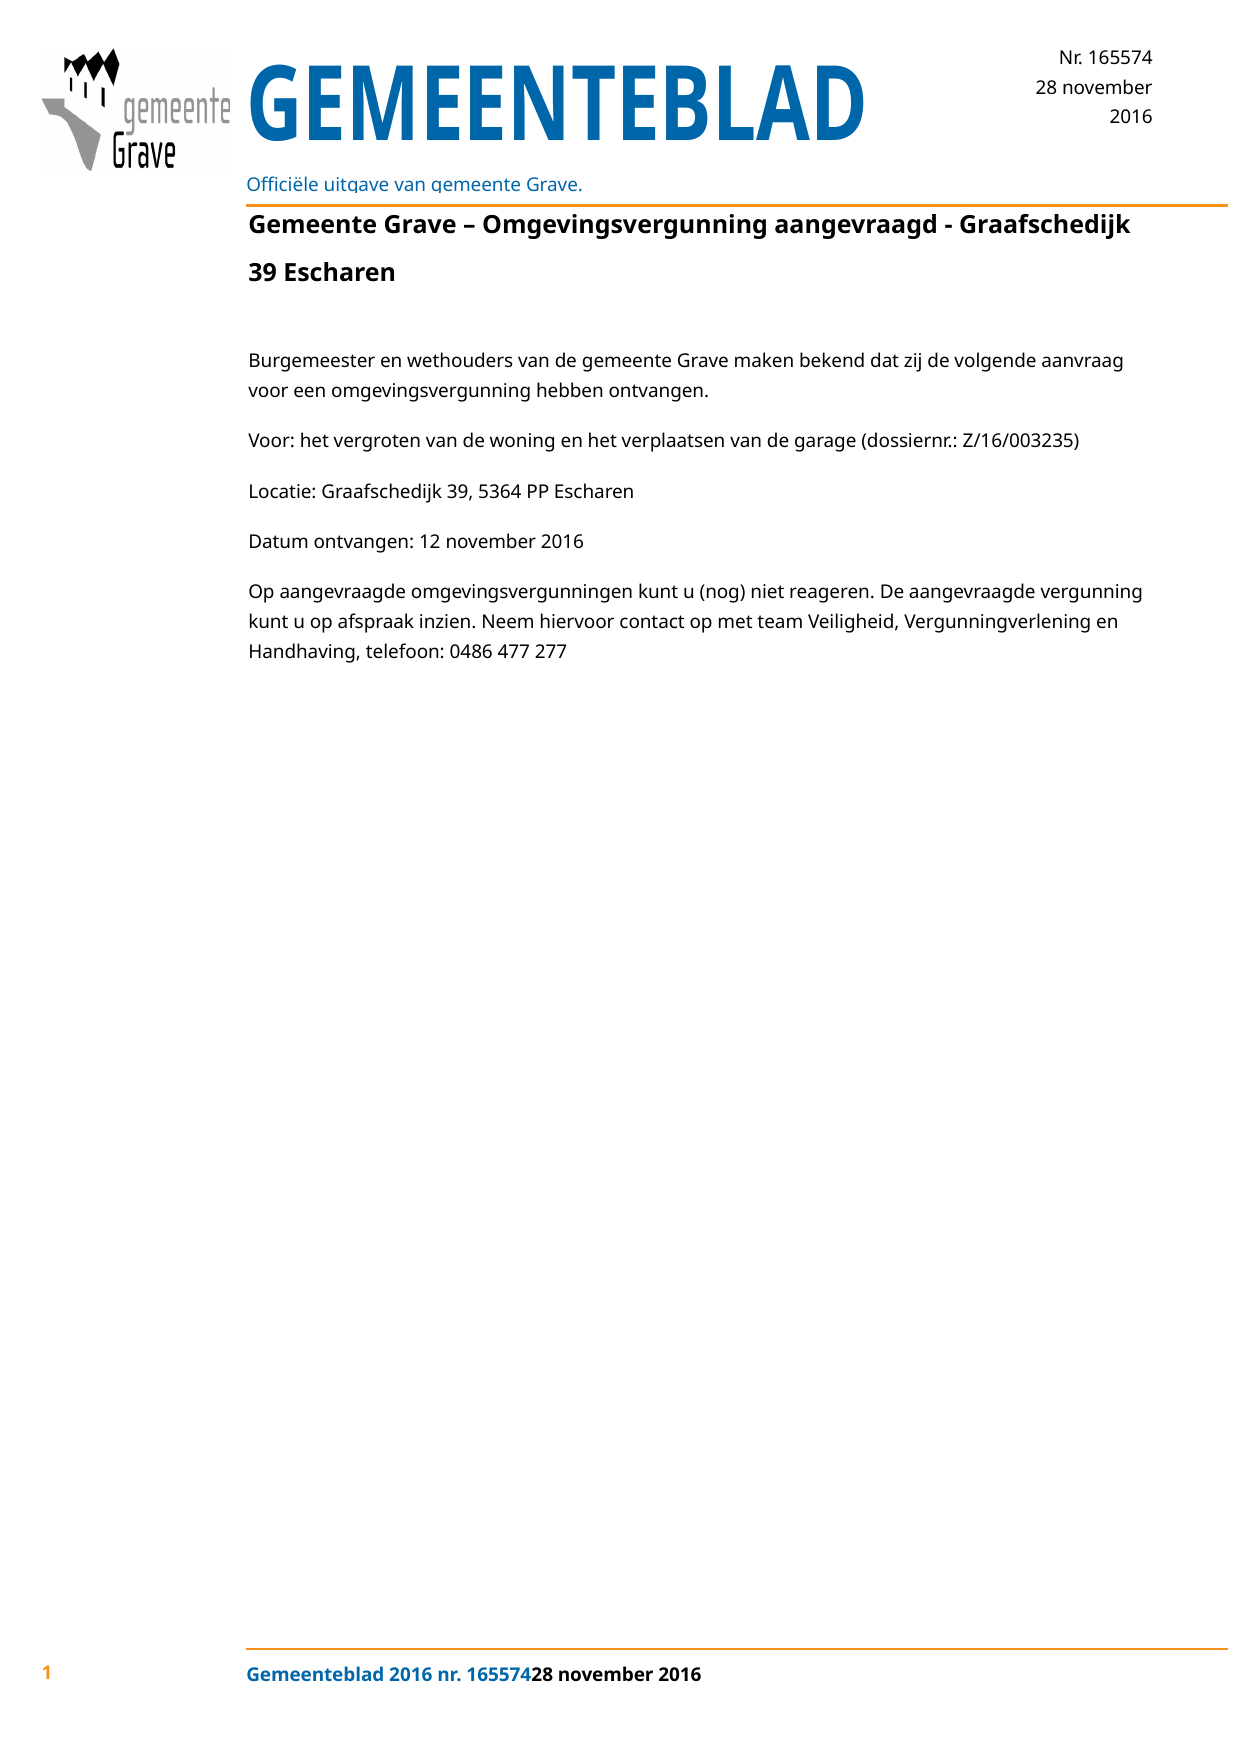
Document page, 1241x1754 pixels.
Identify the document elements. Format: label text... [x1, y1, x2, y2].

text Burgemeester en wethouders van de gemeente Grave maken bekend dat zij de volgende aanvraag voor een omgevingsvergunning hebben ontvangen. [248, 347, 1152, 403]
text Locatie: Graafschedijk 39, 5364 PP Escharen [248, 478, 1152, 504]
picture [41, 47, 231, 172]
text Datum ontvangen: 12 november 2016 [248, 528, 1152, 554]
text Op aangevraagde omgevingsvergunningen kunt u (nog) niet reageren. De aangevraagde vergunning kunt u op afspraak inzien. Neem hiervoor contact op met team Veiligheid, Vergunningverlening en Handhaving, telefoon: 0486 477 277 [248, 579, 1152, 664]
text Gemeente Grave – Omgevingsvergunning aangevraagd - Graafschedijk 39 Escharen [248, 207, 1152, 288]
text Voor: het vergroten van de woning en het verplaatsen van de garage (dossiernr.: Z/16/003235) [248, 427, 1152, 453]
